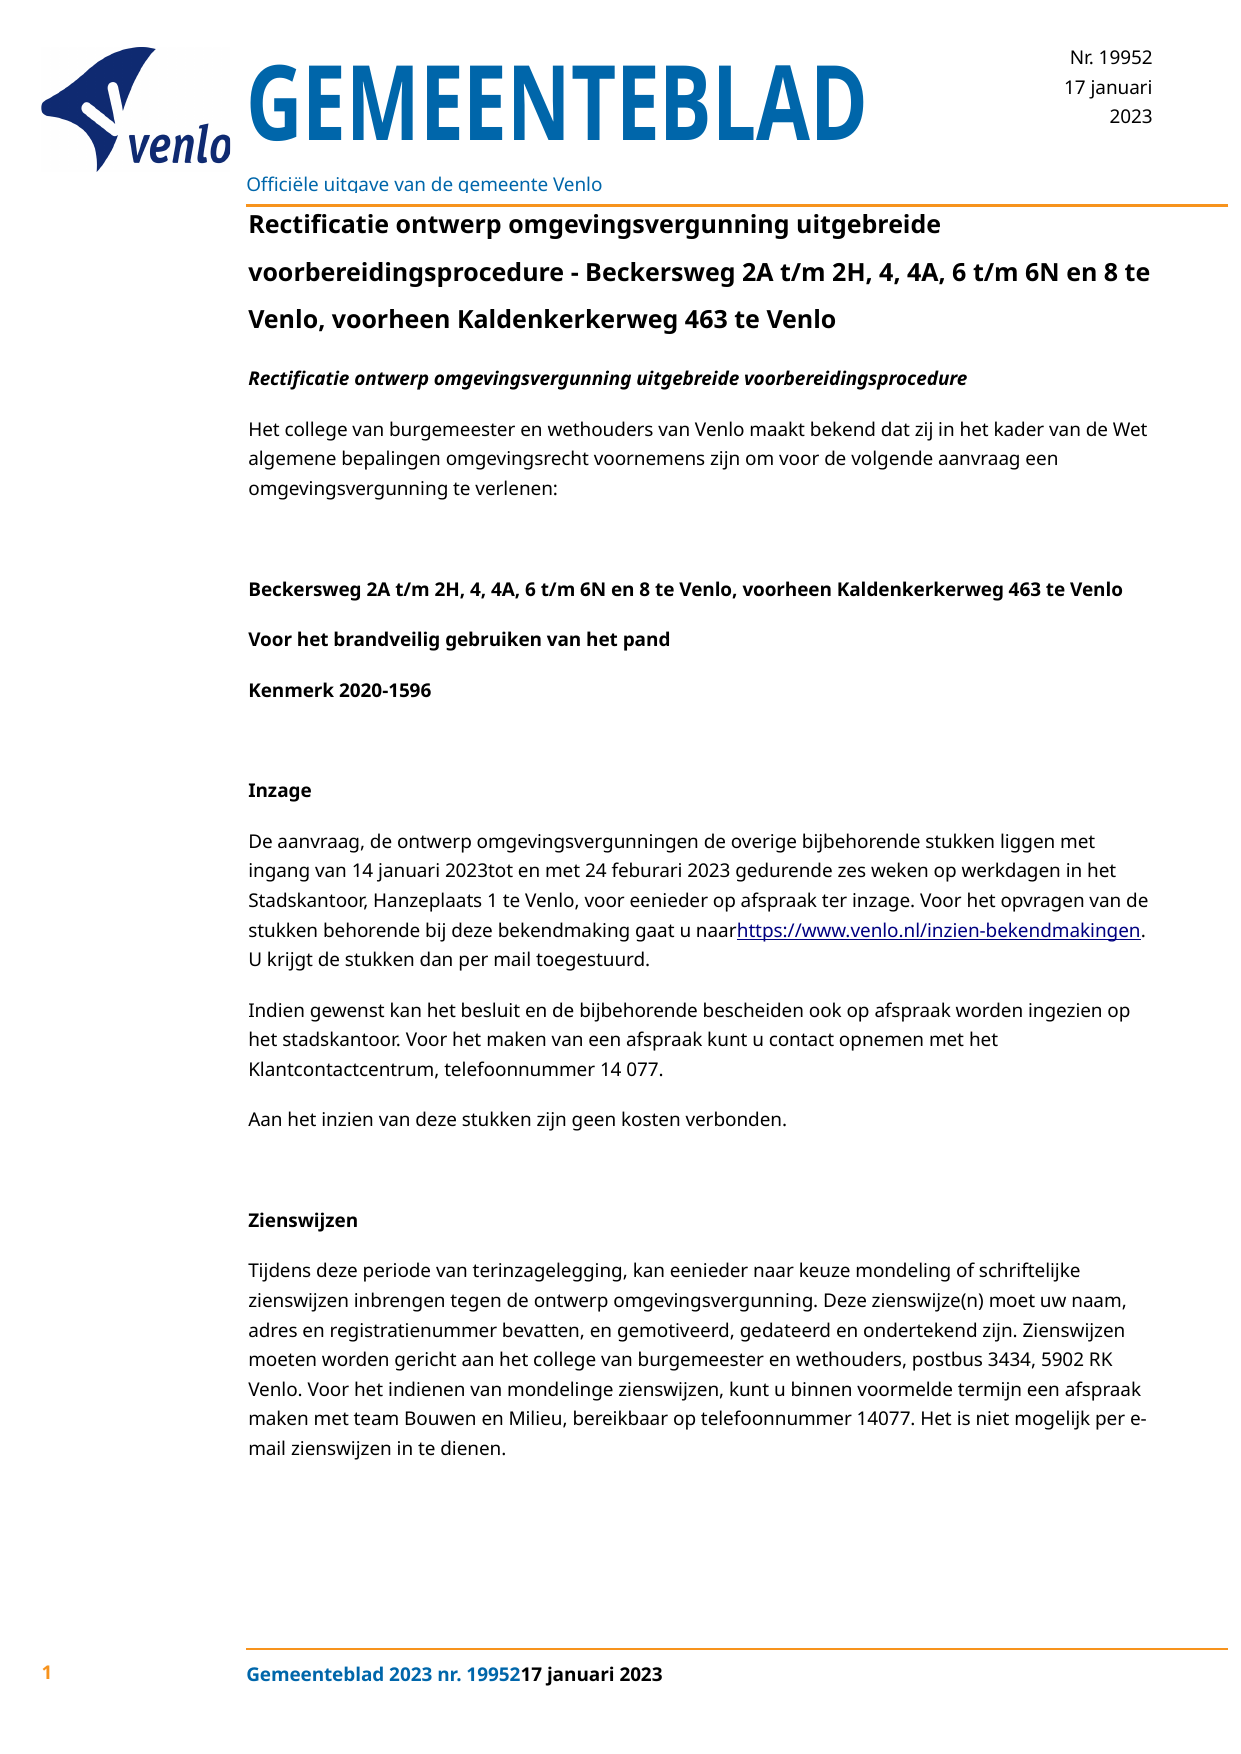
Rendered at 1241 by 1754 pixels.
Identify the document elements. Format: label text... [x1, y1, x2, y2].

text Rectificatie ontwerp omgevingsvergunning uitgebreide voorbereidingsprocedure [248, 366, 1152, 391]
text Kenmerk 2020-1596 [248, 677, 1152, 702]
text Inzage [248, 778, 1152, 803]
text Zienswijzen [248, 1207, 1152, 1233]
text De aanvraag, de ontwerp omgevingsvergunningen de overige bijbehorende stukken liggen met ingang van 14 januari 2023tot en met 24 feburari 2023 gedurende zes weken op werkdagen in het Stadskantoor, Hanzeplaats 1 te Venlo, voor eenieder op afspraak ter inzage. Voor het opvragen van de stukken behorende bij deze bekendmaking gaat u naarhttps://www.venlo.nl/inzien-bekendmakingen. U krijgt de stukken dan per mail toegestuurd. [248, 828, 1152, 972]
text Beckersweg 2A t/m 2H, 4, 4A, 6 t/m 6N en 8 te Venlo, voorheen Kaldenkerkerweg 463 te Venlo [248, 576, 1152, 602]
text Rectificatie ontwerp omgevingsvergunning uitgebreide voorbereidingsprocedure - Beckersweg 2A t/m 2H, 4, 4A, 6 t/m 6N en 8 te Venlo, voorheen Kaldenkerkerweg 463 te Venlo [248, 207, 1152, 336]
text Aan het inzien van deze stukken zijn geen kosten verbonden. [248, 1106, 1152, 1132]
text Tijdens deze periode van terinzagelegging, kan eenieder naar keuze mondeling of schriftelijke zienswijzen inbrengen tegen de ontwerp omgevingsvergunning. Deze zienswijze(n) moet uw naam, adres en registratienummer bevatten, en gemotiveerd, gedateerd en ondertekend zijn. Zienswijzen moeten worden gericht aan het college van burgemeester en wethouders, postbus 3434, 5902 RK Venlo. Voor het indienen van mondelinge zienswijzen, kunt u binnen voormelde termijn een afspraak maken met team Bouwen en Milieu, bereikbaar op telefoonnummer 14077. Het is niet mogelijk per e-mail zienswijzen in te dienen. [248, 1258, 1152, 1461]
text Voor het brandveilig gebruiken van het pand [248, 626, 1152, 652]
picture [41, 47, 231, 172]
text Het college van burgemeester en wethouders van Venlo maakt bekend dat zij in het kader van de Wet algemene bepalingen omgevingsrecht voornemens zijn om voor de volgende aanvraag een omgevingsvergunning te verlenen: [248, 416, 1152, 501]
text Indien gewenst kan het besluit en de bijbehorende bescheiden ook op afspraak worden ingezien op het stadskantoor. Voor het maken van een afspraak kunt u contact opnemen met het Klantcontactcentrum, telefoonnummer 14 077. [248, 997, 1152, 1082]
